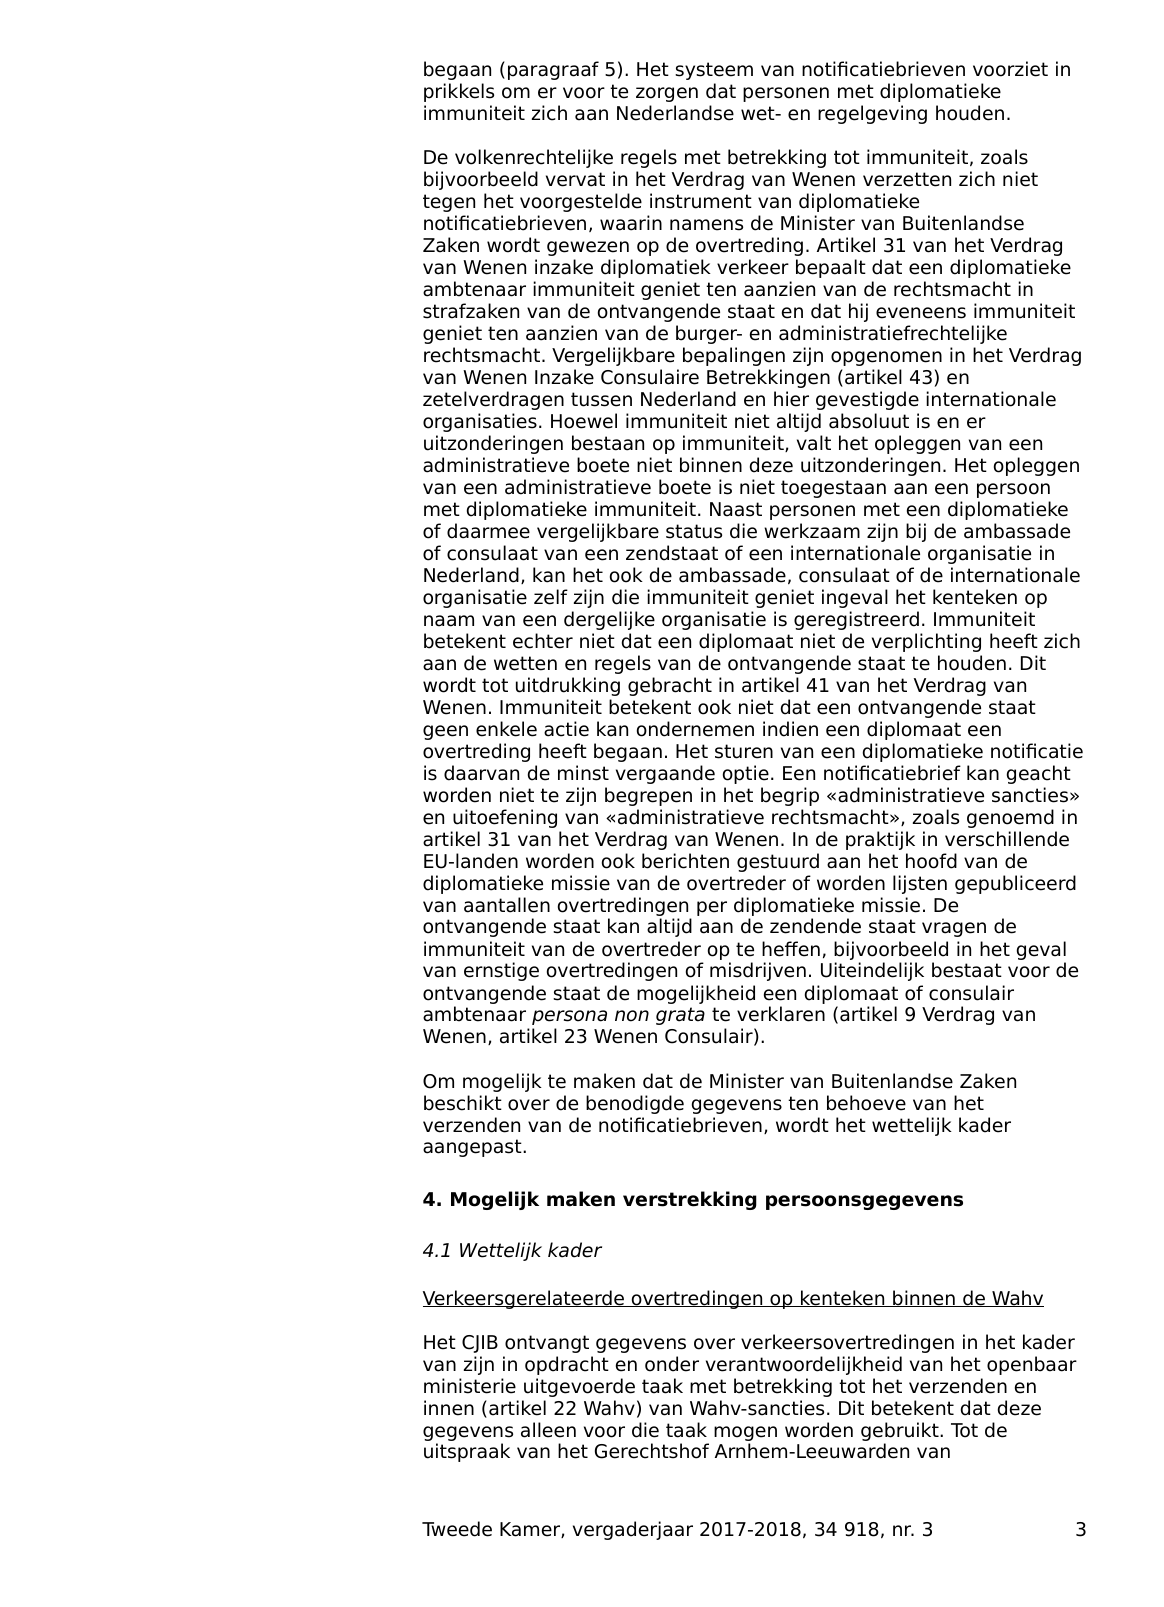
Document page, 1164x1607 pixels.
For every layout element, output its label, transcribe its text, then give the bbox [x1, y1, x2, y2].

text De volkenrechtelijke regels met betrekking tot immuniteit, zoals bijvoorbeeld vervat in het Verdrag van Wenen verzetten zich niet tegen het voorgestelde instrument van diplomatieke notificatiebrieven, waarin namens de Minister van Buitenlandse Zaken wordt gewezen op de overtreding. Artikel 31 van het Verdrag van Wenen inzake diplomatiek verkeer bepaalt dat een diplomatieke ambtenaar immuniteit geniet ten aanzien van de rechtsmacht in strafzaken van de ontvangende staat en dat hij eveneens immuniteit geniet ten aanzien van de burger- en administratiefrechtelijke rechtsmacht. Vergelijkbare bepalingen zijn opgenomen in het Verdrag van Wenen Inzake Consulaire Betrekkingen (artikel 43) en zetelverdragen tussen Nederland en hier gevestigde internationale organisaties. Hoewel immuniteit niet altijd absoluut is en er uitzonderingen bestaan op immuniteit, valt het opleggen van een administratieve boete niet binnen deze uitzonderingen. Het opleggen van een administratieve boete is niet toegestaan aan een persoon met diplomatieke immuniteit. Naast personen met een diplomatieke of daarmee vergelijkbare status die werkzaam zijn bij de ambassade of consulaat van een zendstaat of een internationale organisatie in Nederland, kan het ook de ambassade, consulaat of de internationale organisatie zelf zijn die immuniteit geniet ingeval het kenteken op naam van een dergelijke organisatie is geregistreerd. Immuniteit betekent echter niet dat een diplomaat niet de verplichting heeft zich aan de wetten en regels van de ontvangende staat te houden. Dit wordt tot uitdrukking gebracht in artikel 41 van het Verdrag van Wenen. Immuniteit betekent ook niet dat een ontvangende staat geen enkele actie kan ondernemen indien een diplomaat een overtreding heeft begaan. Het sturen van een diplomatieke notificatie is daarvan de minst vergaande optie. Een notificatiebrief kan geacht worden niet te zijn begrepen in het begrip «administratieve sancties» en uitoefening van «administratieve rechtsmacht», zoals genoemd in artikel 31 van het Verdrag van Wenen. In de praktijk in verschillende EU-landen worden ook berichten gestuurd aan het hoofd van de diplomatieke missie van de overtreder of worden lijsten gepubliceerd van aantallen overtredingen per diplomatieke missie. De ontvangende staat kan altijd aan de zendende staat vragen de immuniteit van de overtreder op te heffen, bijvoorbeeld in het geval van ernstige overtredingen of misdrijven. Uiteindelijk bestaat voor de ontvangende staat de mogelijkheid een diplomaat of consulair ambtenaar persona non grata te verklaren (artikel 9 Verdrag van Wenen, artikel 23 Wenen Consulair). [422, 147, 1087, 1048]
text Het CJIB ontvangt gegevens over verkeersovertredingen in het kader van zijn in opdracht en onder verantwoordelijkheid van het openbaar ministerie uitgevoerde taak met betrekking tot het verzenden en innen (artikel 22 Wahv) van Wahv-sancties. Dit betekent dat deze gegevens alleen voor die taak mogen worden gebruikt. Tot de uitspraak van het Gerechtshof Arnhem-Leeuwarden van [422, 1332, 1087, 1463]
subtitle 4.1 Wettelijk kader [422, 1240, 1087, 1262]
text Om mogelijk te maken dat de Minister van Buitenlandse Zaken beschikt over de benodigde gegevens ten behoeve van het verzenden van de notificatiebrieven, wordt het wettelijk kader aangepast. [422, 1071, 1087, 1158]
text begaan (paragraaf 5). Het systeem van notificatiebrieven voorziet in prikkels om er voor te zorgen dat personen met diplomatieke immuniteit zich aan Nederlandse wet- en regelgeving houden. [422, 59, 1087, 125]
subtitle Verkeersgerelateerde overtredingen op kenteken binnen de Wahv [422, 1287, 1087, 1309]
subtitle 4. Mogelijk maken verstrekking persoonsgegevens [422, 1188, 1087, 1210]
